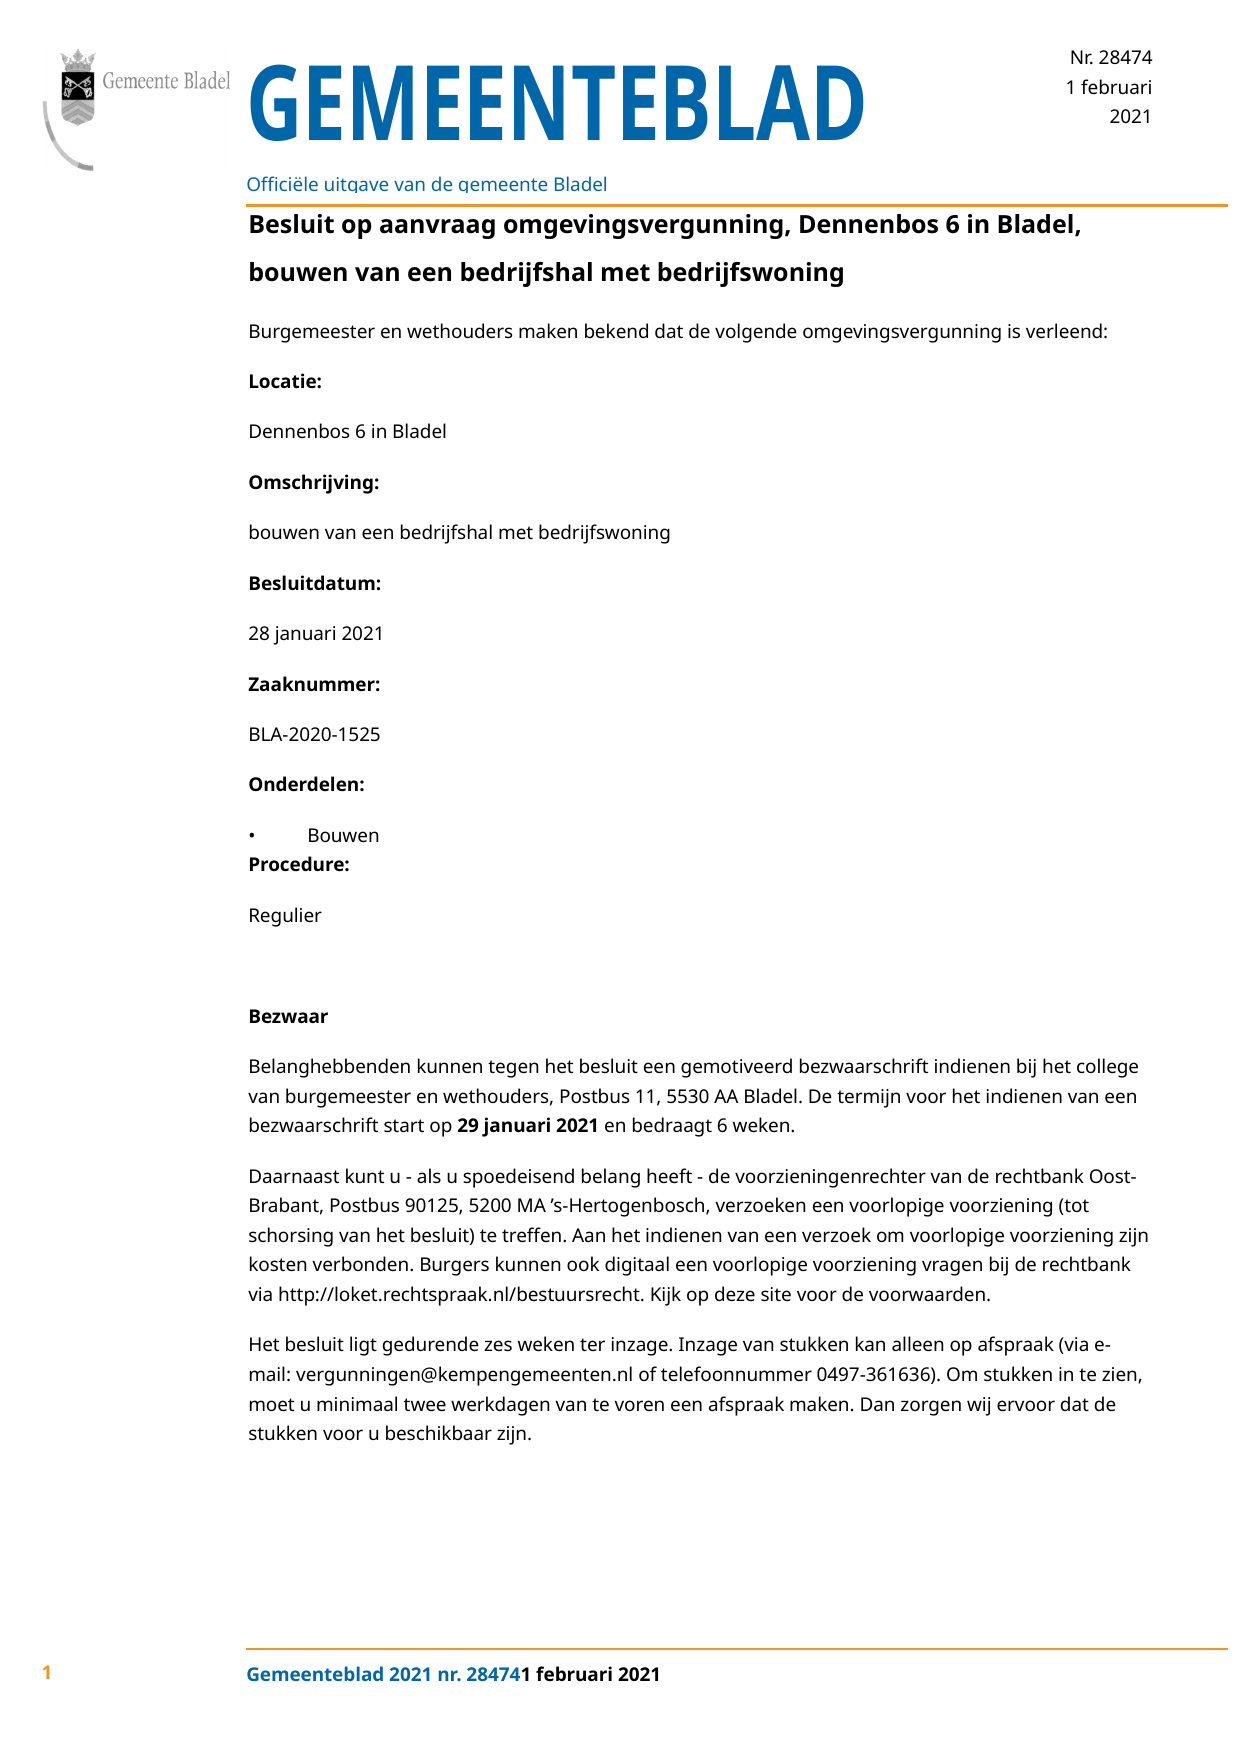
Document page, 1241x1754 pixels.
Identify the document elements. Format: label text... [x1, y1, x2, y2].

picture [41, 47, 231, 172]
text Belanghebbenden kunnen tegen het besluit een gemotiveerd bezwaarschrift indienen bij het college van burgemeester en wethouders, Postbus 11, 5530 AA Bladel. De termijn voor het indienen van een bezwaarschrift start op 29 januari 2021 en bedraagt 6 weken. [248, 1053, 1152, 1138]
text Procedure: [248, 852, 1152, 877]
text Locatie: [248, 368, 1152, 394]
text bouwen van een bedrijfshal met bedrijfswoning [248, 519, 1152, 545]
text 28 januari 2021 [248, 620, 1152, 646]
text Regulier [248, 902, 1152, 928]
text Daarnaast kunt u - als u spoedeisend belang heeft - de voorzieningenrechter van de rechtbank Oost-Brabant, Postbus 90125, 5200 MA ’s-Hertogenbosch, verzoeken een voorlopige voorziening (tot schorsing van het besluit) te treffen. Aan het indienen van een verzoek om voorlopige voorziening zijn kosten verbonden. Burgers kunnen ook digitaal een voorlopige voorziening vragen bij de rechtbank via http://loket.rechtspraak.nl/bestuursrecht. Kijk op deze site voor de voorwaarden. [248, 1163, 1152, 1307]
text Omschrijving: [248, 469, 1152, 495]
list Bouwen [248, 822, 1152, 848]
text Het besluit ligt gedurende zes weken ter inzage. Inzage van stukken kan alleen op afspraak (via e-mail: vergunningen@kempengemeenten.nl of telefoonnummer 0497-361636). Om stukken in te zien, moet u minimaal twee werkdagen van te voren een afspraak maken. Dan zorgen wij ervoor dat de stukken voor u beschikbaar zijn. [248, 1332, 1152, 1446]
text Besluit op aanvraag omgevingsvergunning, Dennenbos 6 in Bladel, bouwen van een bedrijfshal met bedrijfswoning [248, 207, 1152, 288]
text BLA-2020-1525 [248, 721, 1152, 747]
text Onderdelen: [248, 772, 1152, 797]
text Besluitdatum: [248, 570, 1152, 596]
text Zaaknummer: [248, 671, 1152, 697]
text Dennenbos 6 in Bladel [248, 419, 1152, 444]
text Burgemeester en wethouders maken bekend dat de volgende omgevingsvergunning is verleend: [248, 318, 1152, 344]
text Bezwaar [248, 1003, 1152, 1029]
